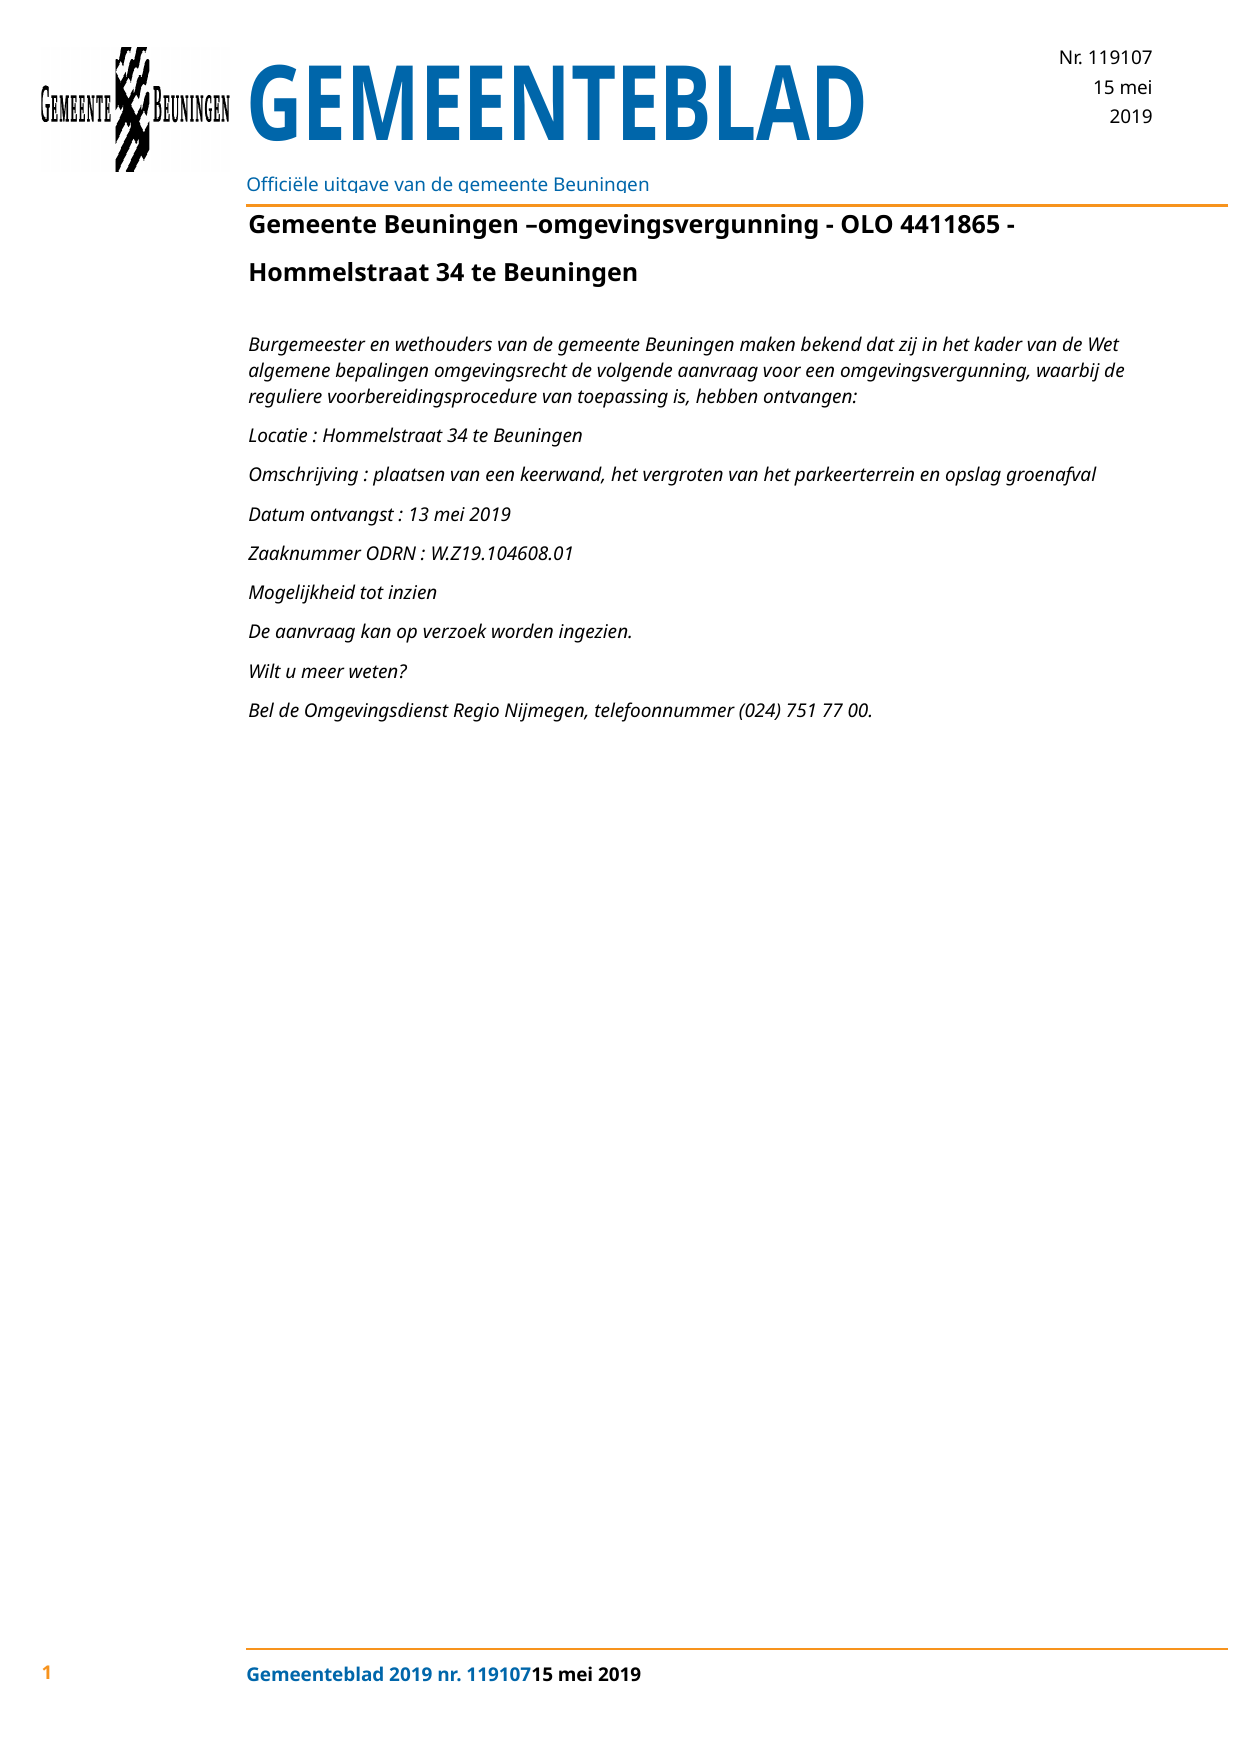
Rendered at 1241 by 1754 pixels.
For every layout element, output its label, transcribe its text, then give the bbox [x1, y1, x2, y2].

text Bel de Omgevingsdienst Regio Nijmegen, telefoonnummer (024) 751 77 00. [248, 697, 1152, 723]
text Zaaknummer ODRN : W.Z19.104608.01 [248, 540, 1152, 566]
text Locatie : Hommelstraat 34 te Beuningen [248, 422, 1152, 448]
text De aanvraag kan op verzoek worden ingezien. [248, 618, 1152, 644]
text Omschrijving : plaatsen van een keerwand, het vergroten van het parkeerterrein en opslag groenafval [248, 461, 1152, 487]
text Datum ontvangst : 13 mei 2019 [248, 501, 1152, 526]
text Burgemeester en wethouders van de gemeente Beuningen maken bekend dat zij in het kader van de Wet algemene bepalingen omgevingsrecht de volgende aanvraag voor een omgevingsvergunning, waarbij de reguliere voorbereidingsprocedure van toepassing is, hebben ontvangen: [248, 331, 1152, 409]
text Wilt u meer weten? [248, 658, 1152, 683]
text Gemeente Beuningen –omgevingsvergunning - OLO 4411865 - Hommelstraat 34 te Beuningen [248, 207, 1152, 288]
text Mogelijkheid tot inzien [248, 579, 1152, 605]
picture [41, 47, 231, 172]
